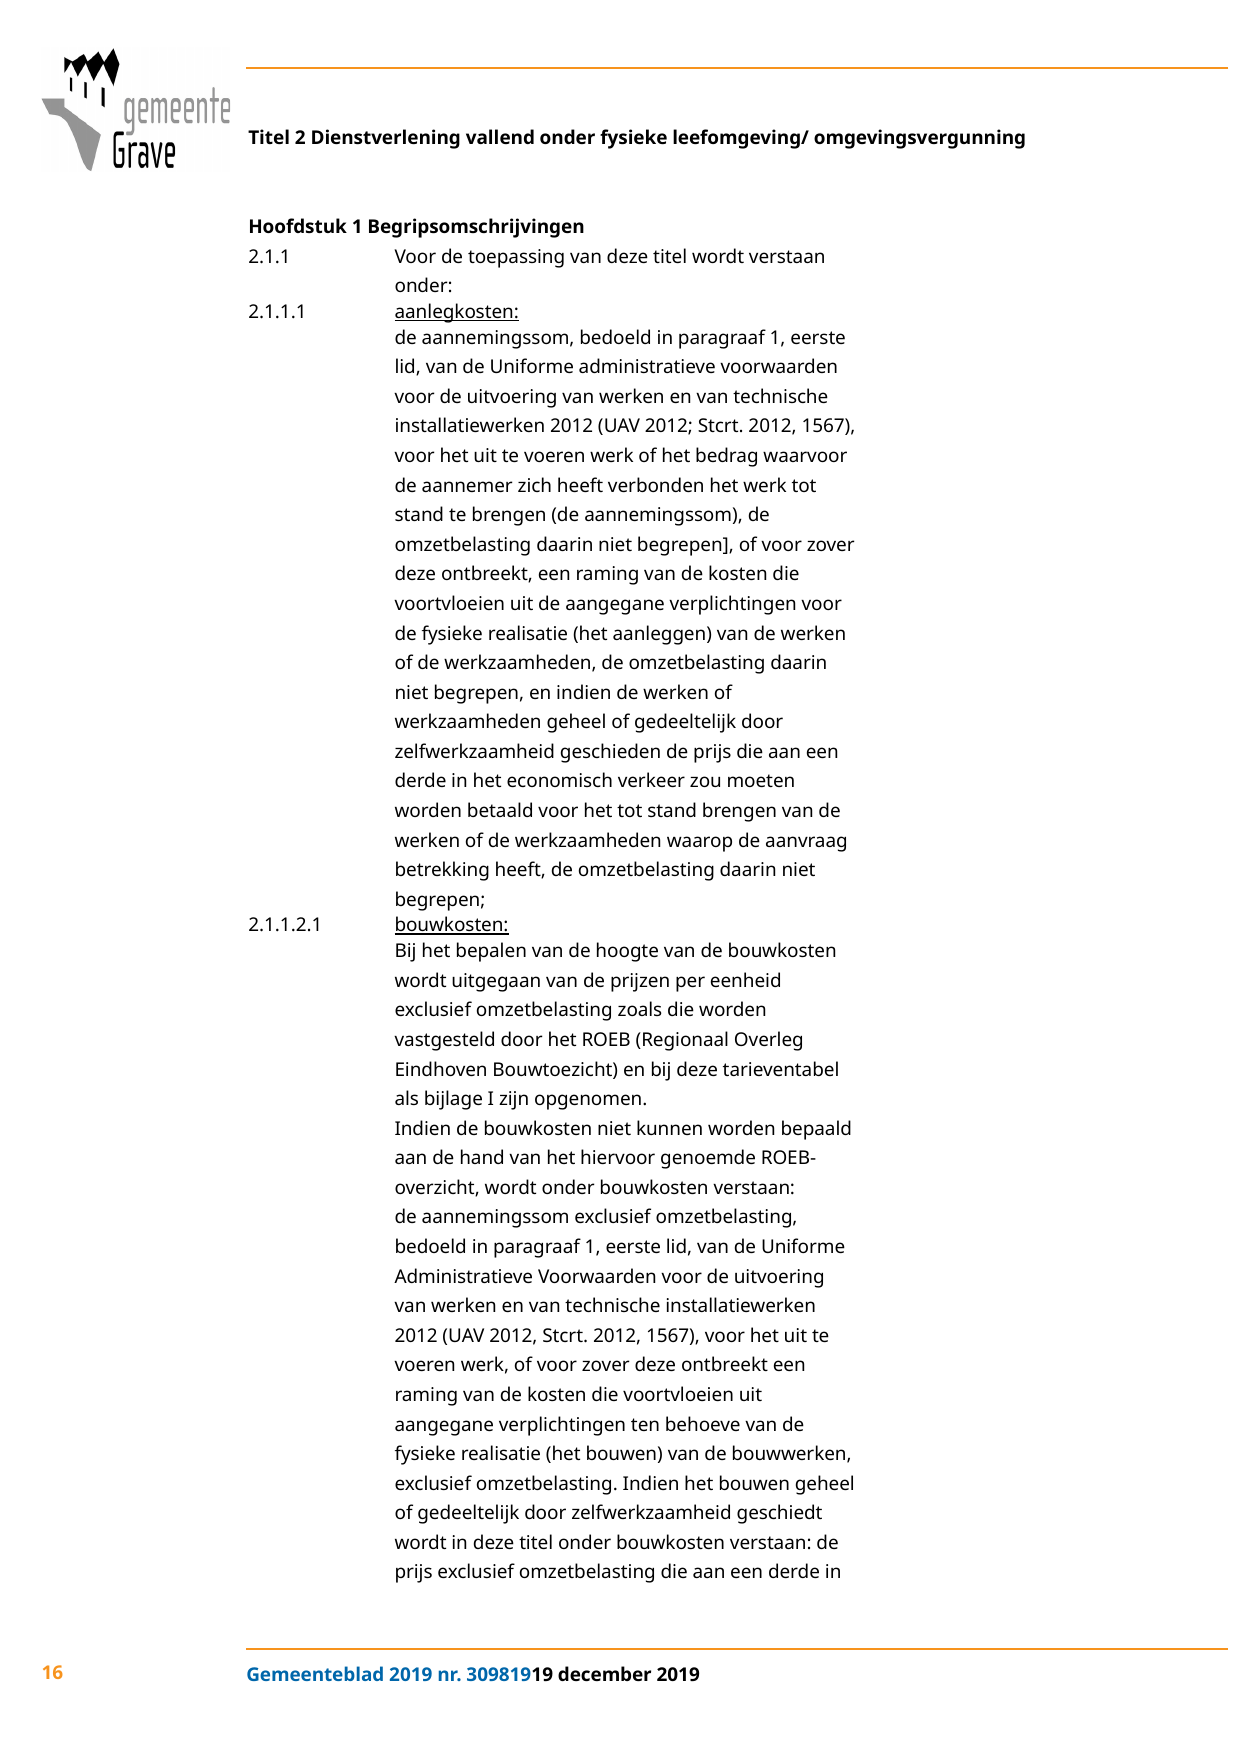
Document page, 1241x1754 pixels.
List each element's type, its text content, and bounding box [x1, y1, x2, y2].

table_header 2.1.1 [248, 243, 394, 298]
table_cell [859, 298, 1005, 324]
table_cell de aannemingssom, bedoeld in paragraaf 1, eerste lid, van de Uniforme administratieve voorwaarden voor de uitvoering van werken en van technische installatiewerken 2012 (UAV 2012; Stcrt. 2012, 1567), voor het uit te voeren werk of het bedrag waarvoor de aannemer zich heeft verbonden het werk tot stand te brengen (de aannemingssom), de omzetbelasting daarin niet begrepen], of voor zover deze ontbreekt, een raming van de kosten die voortvloeien uit de aangegane verplichtingen voor de fysieke realisatie (het aanleggen) van de werken of de werkzaamheden, de omzetbelasting daarin niet begrepen, en indien de werken of werkzaamheden geheel of gedeeltelijk door zelfwerkzaamheid geschieden de prijs die aan een derde in het economisch verkeer zou moeten worden betaald voor het tot stand brengen van de werken of de werkzaamheden waarop de aanvraag betrekking heeft, de omzetbelasting daarin niet begrepen; [394, 324, 859, 912]
table_cell [859, 938, 1005, 1584]
table_header Voor de toepassing van deze titel wordt verstaan onder: [394, 243, 859, 298]
table_cell [1005, 298, 1152, 324]
table_cell 2.1.1.2.1 [248, 912, 394, 937]
table_header [859, 243, 1005, 298]
table_cell Bij het bepalen van de hoogte van de bouwkosten wordt uitgegaan van de prijzen per eenheid exclusief omzetbelasting zoals die worden vastgesteld door het ROEB (Regionaal Overleg Eindhoven Bouwtoezicht) en bij deze tarieventabel als bijlage I zijn opgenomen. Indien de bouwkosten niet kunnen worden bepaald aan de hand van het hiervoor genoemde ROEB-overzicht, wordt onder bouwkosten verstaan: de aannemingssom exclusief omzetbelasting, bedoeld in paragraaf 1, eerste lid, van de Uniforme Administratieve Voorwaarden voor de uitvoering van werken en van technische installatiewerken 2012 (UAV 2012, Stcrt. 2012, 1567), voor het uit te voeren werk, of voor zover deze ontbreekt een raming van de kosten die voortvloeien uit aangegane verplichtingen ten behoeve van de fysieke realisatie (het bouwen) van de bouwwerken, exclusief omzetbelasting. Indien het bouwen geheel of gedeeltelijk door zelfwerkzaamheid geschiedt wordt in deze titel onder bouwkosten verstaan: de prijs exclusief omzetbelasting die aan een derde in [394, 938, 859, 1584]
table_cell [859, 324, 1005, 912]
table_cell [1005, 912, 1152, 937]
text Hoofdstuk 1 Begripsomschrijvingen [248, 213, 1152, 239]
table_header [1005, 243, 1152, 298]
picture [41, 47, 231, 172]
table_cell [859, 912, 1005, 937]
table_cell [1005, 324, 1152, 912]
table_cell 2.1.1.1 [248, 298, 394, 324]
table_cell aanlegkosten: [394, 298, 859, 324]
table_cell [1005, 938, 1152, 1584]
text Titel 2 Dienstverlening vallend onder fysieke leefomgeving/ omgevingsvergunning [248, 124, 1152, 150]
table_cell [248, 324, 394, 912]
table_cell [248, 938, 394, 1584]
table_cell bouwkosten: [394, 912, 859, 937]
